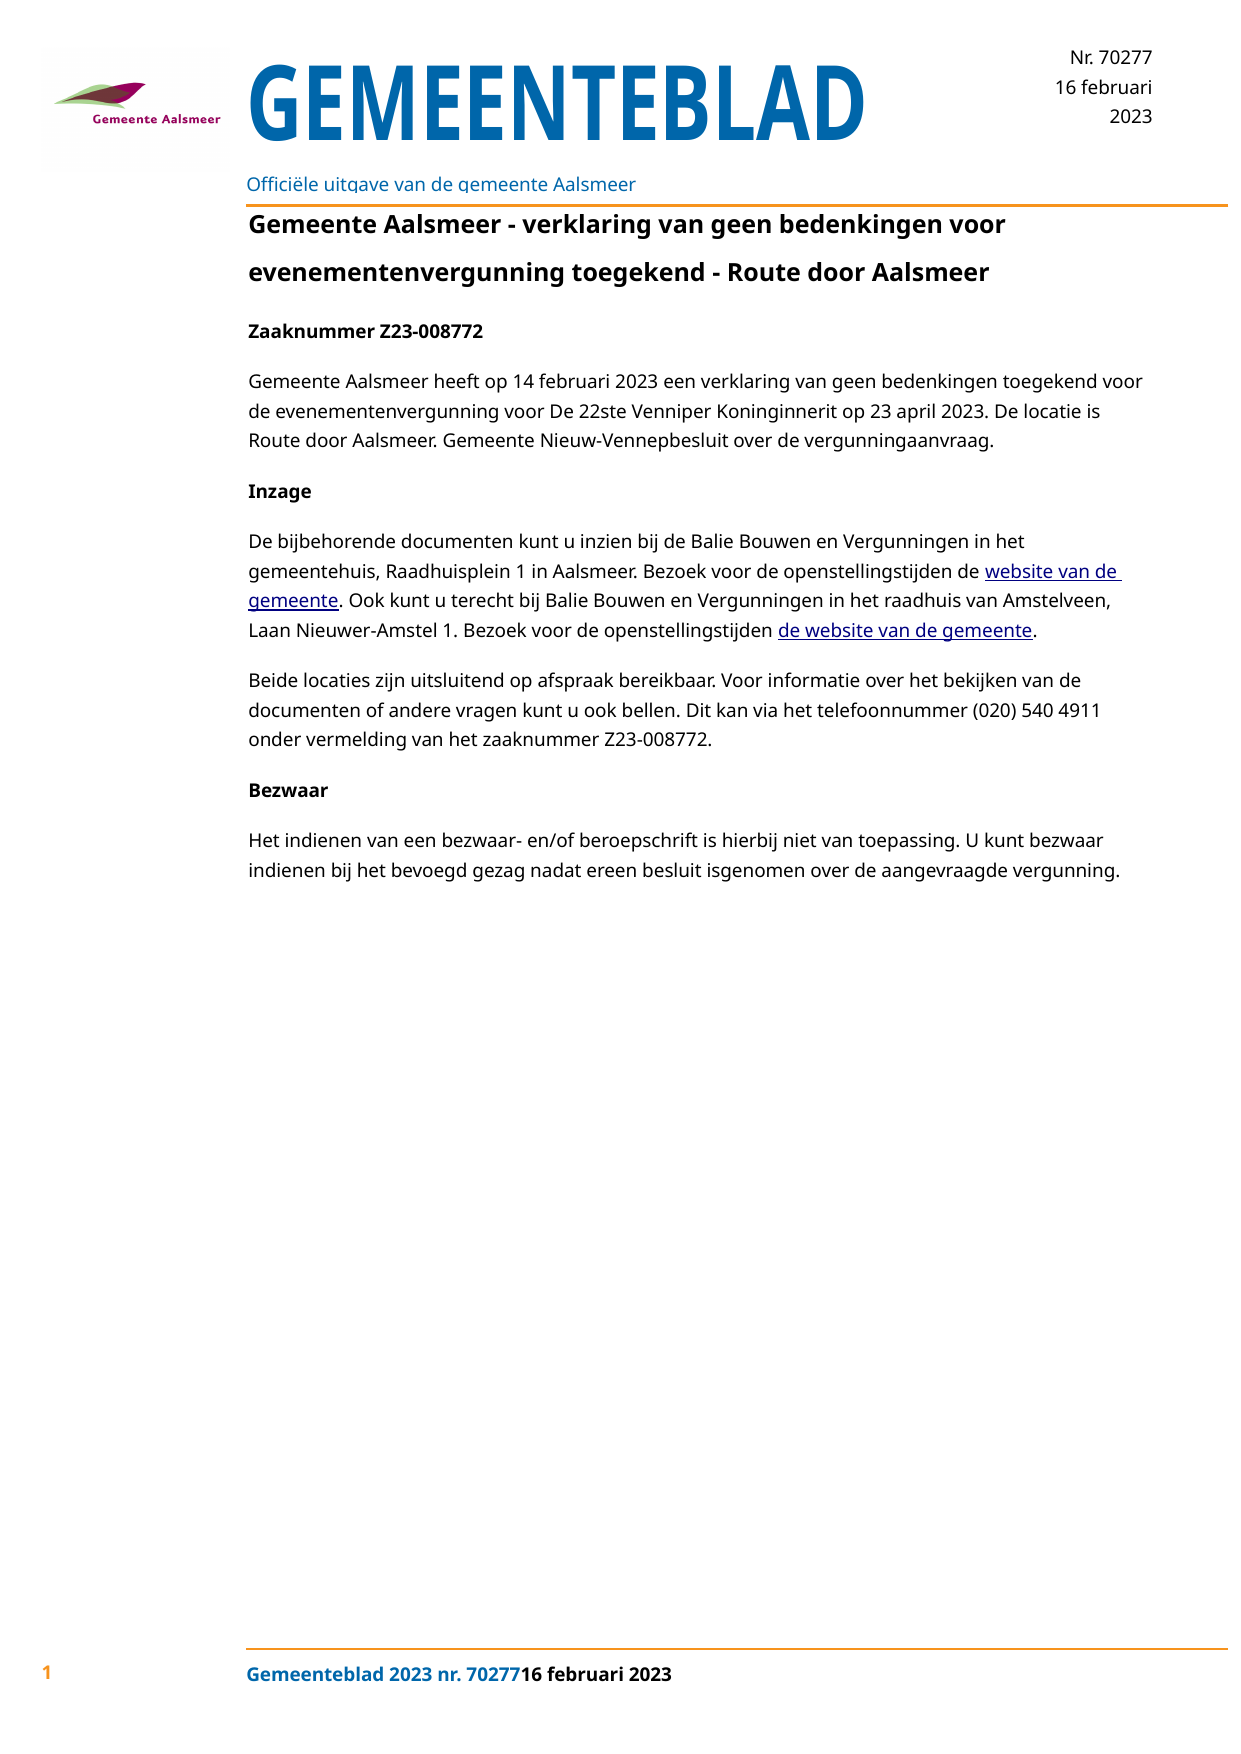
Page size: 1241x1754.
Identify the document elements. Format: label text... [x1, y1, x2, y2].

text Zaaknummer Z23-008772 [248, 318, 1152, 344]
text Gemeente Aalsmeer heeft op 14 februari 2023 een verklaring van geen bedenkingen toegekend voor de evenementenvergunning voor De 22ste Venniper Koninginnerit op 23 april 2023. De locatie is Route door Aalsmeer. Gemeente Nieuw-Vennepbesluit over de vergunningaanvraag. [248, 368, 1152, 453]
text Het indienen van een bezwaar- en/of beroepschrift is hierbij niet van toepassing. U kunt bezwaar indienen bij het bevoegd gezag nadat ereen besluit isgenomen over de aangevraagde vergunning. [248, 827, 1152, 883]
text Beide locaties zijn uitsluitend op afspraak bereikbaar. Voor informatie over het bekijken van de documenten of andere vragen kunt u ook bellen. Dit kan via het telefoonnummer (020) 540 4911 onder vermelding van het zaaknummer Z23-008772. [248, 667, 1152, 752]
text Bezwaar [248, 777, 1152, 803]
text De bijbehorende documenten kunt u inzien bij de Balie Bouwen en Vergunningen in het gemeentehuis, Raadhuisplein 1 in Aalsmeer. Bezoek voor de openstellingstijden de website van de gemeente. Ook kunt u terecht bij Balie Bouwen en Vergunningen in het raadhuis van Amstelveen, Laan Nieuwer-Amstel 1. Bezoek voor de openstellingstijden de website van de gemeente. [248, 528, 1152, 643]
text Gemeente Aalsmeer - verklaring van geen bedenkingen voor evenementenvergunning toegekend - Route door Aalsmeer [248, 207, 1152, 288]
picture [41, 47, 231, 172]
text Inzage [248, 478, 1152, 504]
